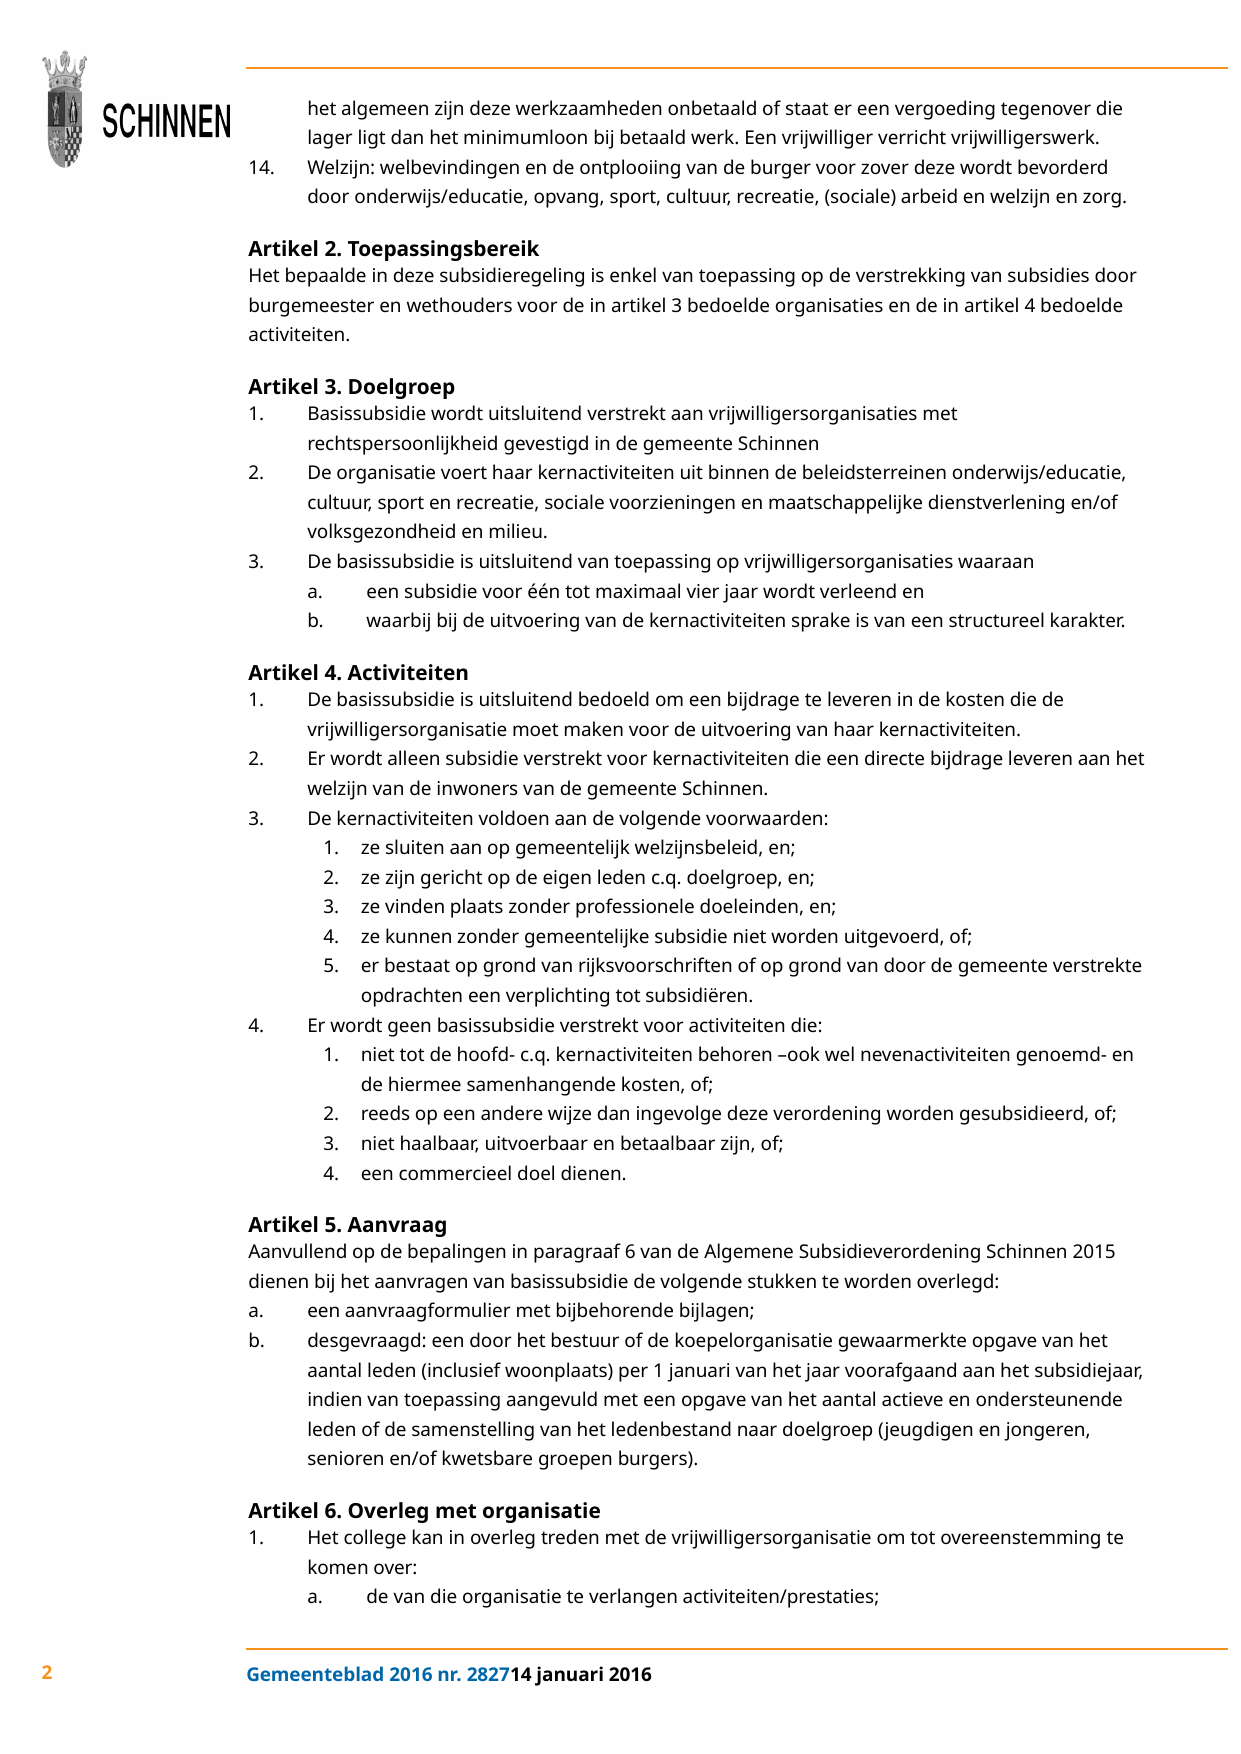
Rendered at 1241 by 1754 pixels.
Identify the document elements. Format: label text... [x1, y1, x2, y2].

list De kernactiviteiten voldoen aan de volgende voorwaarden: [248, 805, 1152, 830]
picture [41, 47, 231, 172]
list ze zijn gericht op de eigen leden c.q. doelgroep, en; [323, 864, 1152, 889]
list niet haalbaar, uitvoerbaar en betaalbaar zijn, of; [323, 1130, 1152, 1156]
text Artikel 4. Activiteiten [248, 658, 1152, 686]
list De basissubsidie is uitsluitend van toepassing op vrijwilligersorganisaties waaraan [248, 548, 1152, 574]
text Aanvullend op de bepalingen in paragraaf 6 van de Algemene Subsidieverordening Schinnen 2015 dienen bij het aanvragen van basissubsidie de volgende stukken te worden overlegd: [248, 1238, 1152, 1294]
list De organisatie voert haar kernactiviteiten uit binnen de beleidsterreinen onderwijs/educatie, cultuur, sport en recreatie, sociale voorzieningen en maatschappelijke dienstverlening en/of volksgezondheid en milieu. [248, 459, 1152, 544]
list Welzijn: welbevindingen en de ontplooiing van de burger voor zover deze wordt bevorderd door onderwijs/educatie, opvang, sport, cultuur, recreatie, (sociale) arbeid en welzijn en zorg. [248, 154, 1152, 209]
list ze sluiten aan op gemeentelijk welzijnsbeleid, en; [323, 834, 1152, 860]
list desgevraagd: een door het bestuur of de koepelorganisatie gewaarmerkte opgave van het aantal leden (inclusief woonplaats) per 1 januari van het jaar voorafgaand aan het subsidiejaar, indien van toepassing aangevuld met een opgave van het aantal actieve en ondersteunende leden of de samenstelling van het ledenbestand naar doelgroep (jeugdigen en jongeren, senioren en/of kwetsbare groepen burgers). [248, 1327, 1152, 1471]
text Artikel 6. Overleg met organisatie [248, 1496, 1152, 1524]
list Basissubsidie wordt uitsluitend verstrekt aan vrijwilligersorganisaties met rechtspersoonlijkheid gevestigd in de gemeente Schinnen [248, 400, 1152, 456]
list een subsidie voor één tot maximaal vier jaar wordt verleend en [307, 578, 1152, 604]
text Het bepaalde in deze subsidieregeling is enkel van toepassing op de verstrekking van subsidies door burgemeester en wethouders voor de in artikel 3 bedoelde organisaties en de in artikel 4 bedoelde activiteiten. [248, 262, 1152, 347]
list niet tot de hoofd- c.q. kernactiviteiten behoren –ook wel nevenactiviteiten genoemd- en de hiermee samenhangende kosten, of; [323, 1041, 1152, 1097]
list een commercieel doel dienen. [323, 1160, 1152, 1185]
text Artikel 5. Aanvraag [248, 1210, 1152, 1238]
text Artikel 2. Toepassingsbereik [248, 234, 1152, 262]
list De basissubsidie is uitsluitend bedoeld om een bijdrage te leveren in de kosten die de vrijwilligersorganisatie moet maken voor de uitvoering van haar kernactiviteiten. [248, 686, 1152, 742]
list er bestaat op grond van rijksvoorschriften of op grond van door de gemeente verstrekte opdrachten een verplichting tot subsidiëren. [323, 953, 1152, 1008]
list Er wordt alleen subsidie verstrekt voor kernactiviteiten die een directe bijdrage leveren aan het welzijn van de inwoners van de gemeente Schinnen. [248, 746, 1152, 801]
list reeds op een andere wijze dan ingevolge deze verordening worden gesubsidieerd, of; [323, 1101, 1152, 1126]
list een aanvraagformulier met bijbehorende bijlagen; [248, 1298, 1152, 1323]
text Artikel 3. Doelgroep [248, 372, 1152, 400]
list Het college kan in overleg treden met de vrijwilligersorganisatie om tot overeenstemming te komen over: [248, 1524, 1152, 1580]
list waarbij bij de uitvoering van de kernactiviteiten sprake is van een structureel karakter. [307, 607, 1152, 633]
list ze kunnen zonder gemeentelijke subsidie niet worden uitgevoerd, of; [323, 923, 1152, 949]
list ze vinden plaats zonder professionele doeleinden, en; [323, 893, 1152, 919]
list de van die organisatie te verlangen activiteiten/prestaties; [307, 1584, 1152, 1609]
list het algemeen zijn deze werkzaamheden onbetaald of staat er een vergoeding tegenover die lager ligt dan het minimumloon bij betaald werk. Een vrijwilliger verricht vrijwilligerswerk. [248, 95, 1152, 150]
list Er wordt geen basissubsidie verstrekt voor activiteiten die: [248, 1012, 1152, 1037]
